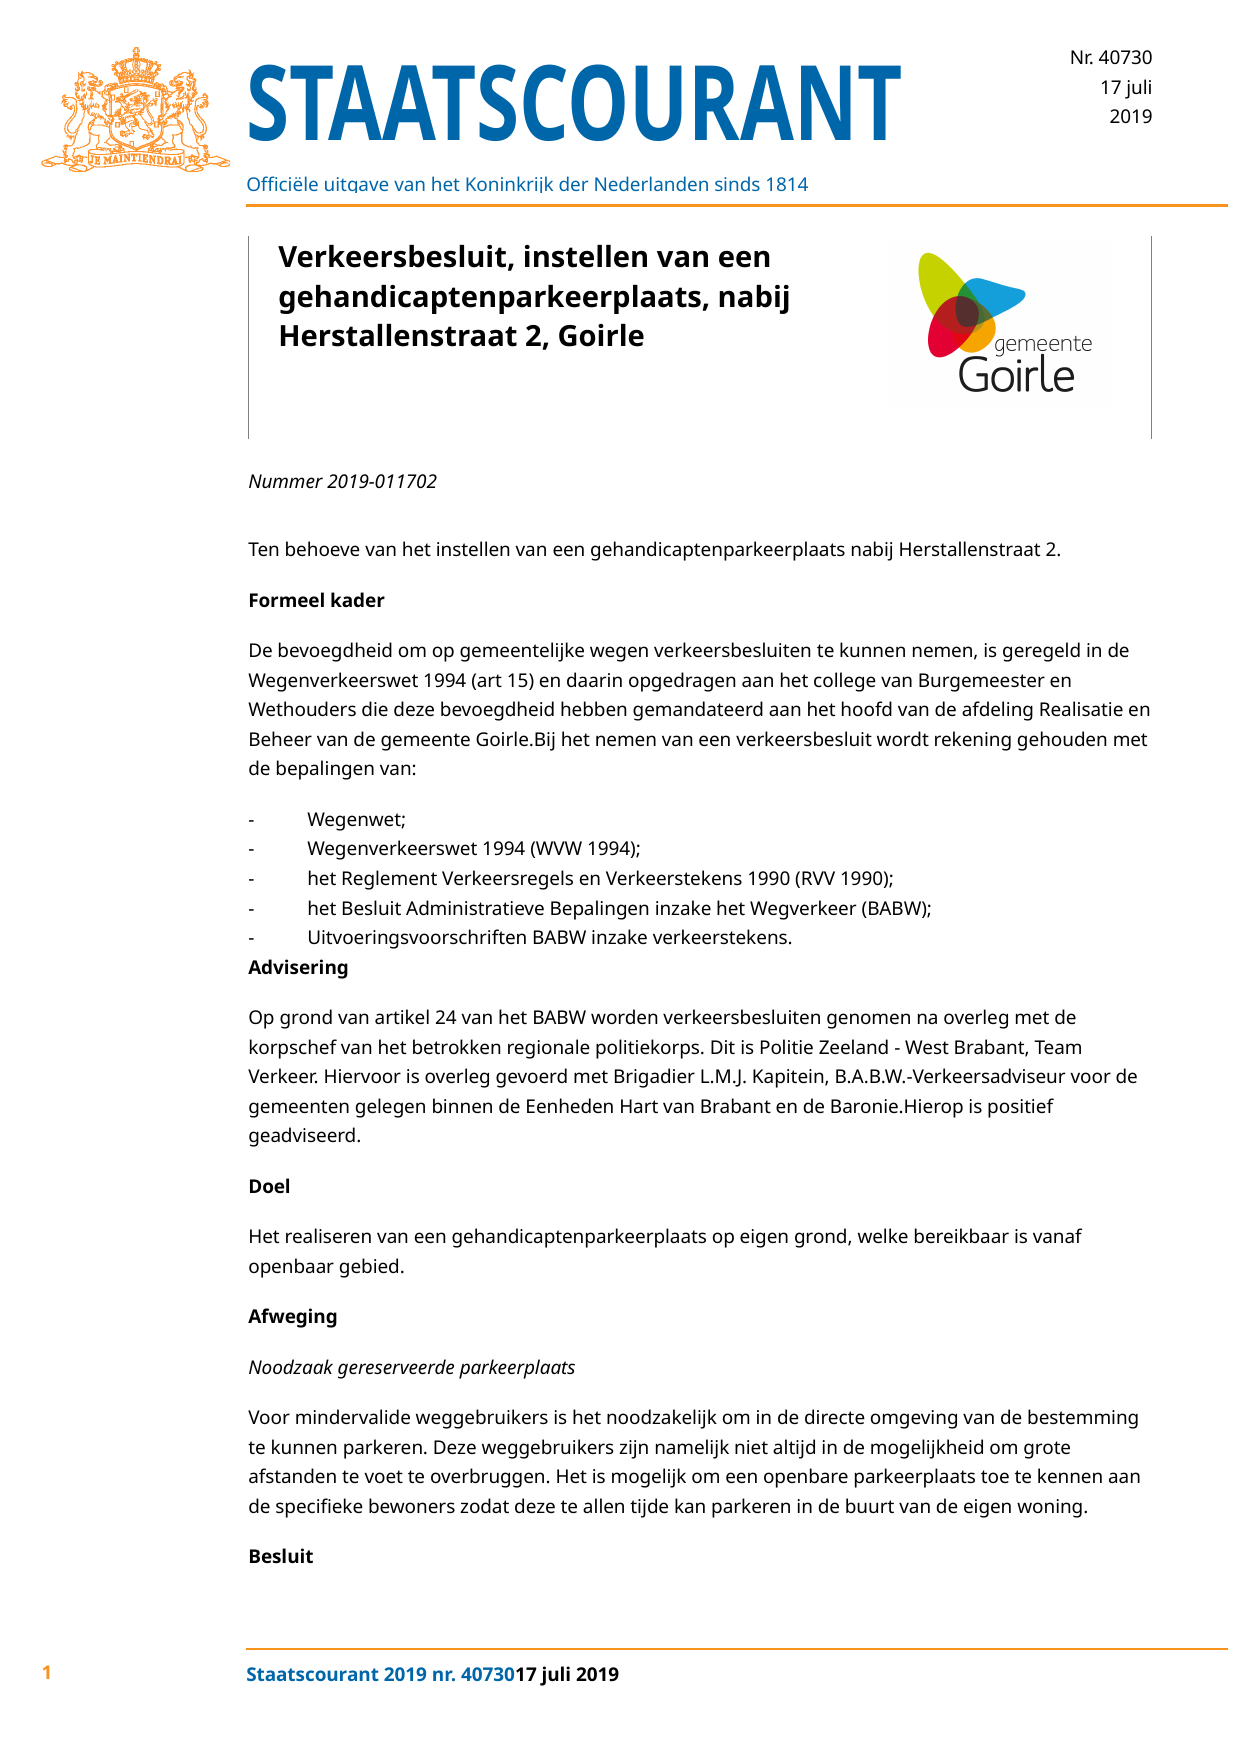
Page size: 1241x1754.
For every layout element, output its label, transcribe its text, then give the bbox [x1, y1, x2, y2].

text Formeel kader [248, 587, 1152, 612]
picture [41, 47, 231, 172]
list het Reglement Verkeersregels en Verkeerstekens 1990 (RVV 1990); [248, 865, 1152, 891]
text Besluit [248, 1543, 1152, 1569]
text Noodzaak gereserveerde parkeerplaats [248, 1354, 1152, 1379]
text Nummer 2019-011702 [248, 469, 1152, 494]
list Uitvoeringsvoorschriften BABW inzake verkeerstekens. [248, 924, 1152, 950]
text Advisering [248, 954, 1152, 979]
list Wegenverkeerswet 1994 (WVW 1994); [248, 836, 1152, 861]
list het Besluit Administratieve Bepalingen inzake het Wegverkeer (BABW); [248, 895, 1152, 920]
table_header [850, 414, 1151, 439]
text De bevoegdheid om op gemeentelijke wegen verkeersbesluiten te kunnen nemen, is geregeld in de Wegenverkeerswet 1994 (art 15) en daarin opgedragen aan het college van Burgemeester en Wethouders die deze bevoegdheid hebben gemandateerd aan het hoofd van de afdeling Realisatie en Beheer van de gemeente Goirle.Bij het nemen van een verkeersbesluit wordt rekening gehouden met de bepalingen van: [248, 637, 1152, 781]
text Doel [248, 1173, 1152, 1199]
table_header [1116, 236, 1151, 413]
text Op grond van artikel 24 van het BABW worden verkeersbesluiten genomen na overleg met de korpschef van het betrokken regionale politiekorps. Dit is Politie Zeeland - West Brabant, Team Verkeer. Hiervoor is overleg gevoerd met Brigadier L.M.J. Kapitein, B.A.B.W.-Verkeersadviseur voor de gemeenten gelegen binnen de Eenheden Hart van Brabant en de Baronie.Hierop is positief geadviseerd. [248, 1004, 1152, 1148]
table_header Verkeersbesluit, instellen van een gehandicaptenparkeerplaats, nabij Herstallenstraat 2, Goirle [249, 236, 850, 439]
text Afweging [248, 1303, 1152, 1329]
text Het realiseren van een gehandicaptenparkeerplaats op eigen grond, welke bereikbaar is vanaf openbaar gebied. [248, 1223, 1152, 1279]
picture [886, 236, 1116, 414]
text Ten behoeve van het instellen van een gehandicaptenparkeerplaats nabij Herstallenstraat 2. [248, 536, 1152, 562]
table_header [850, 236, 886, 413]
list Wegenwet; [248, 806, 1152, 832]
text Voor mindervalide weggebruikers is het noodzakelijk om in de directe omgeving van de bestemming te kunnen parkeren. Deze weggebruikers zijn namelijk niet altijd in de mogelijkheid om grote afstanden te voet te overbruggen. Het is mogelijk om een openbare parkeerplaats toe te kennen aan de specifieke bewoners zodat deze te allen tijde kan parkeren in de buurt van de eigen woning. [248, 1404, 1152, 1519]
